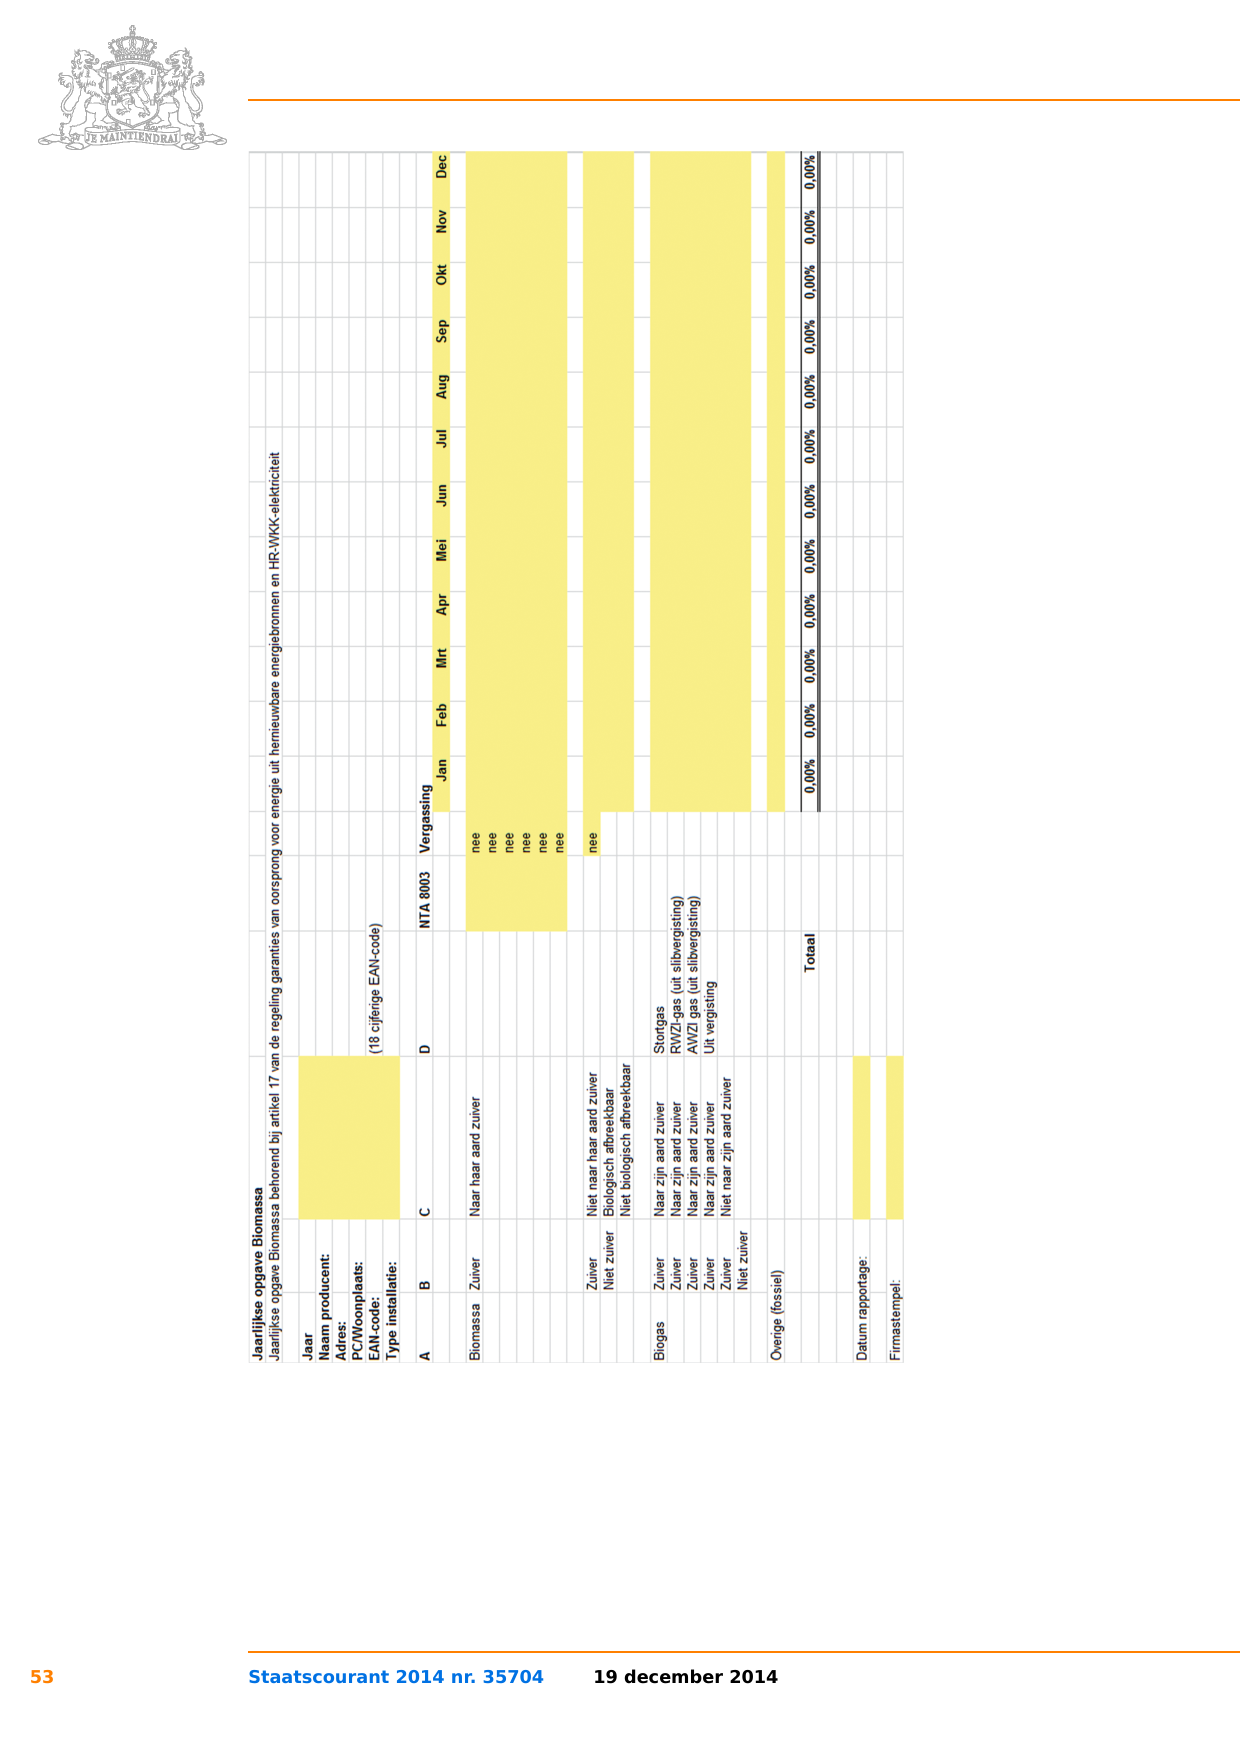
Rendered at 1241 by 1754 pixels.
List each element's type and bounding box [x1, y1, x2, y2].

picture [38, 25, 227, 150]
picture [248, 151, 904, 1363]
